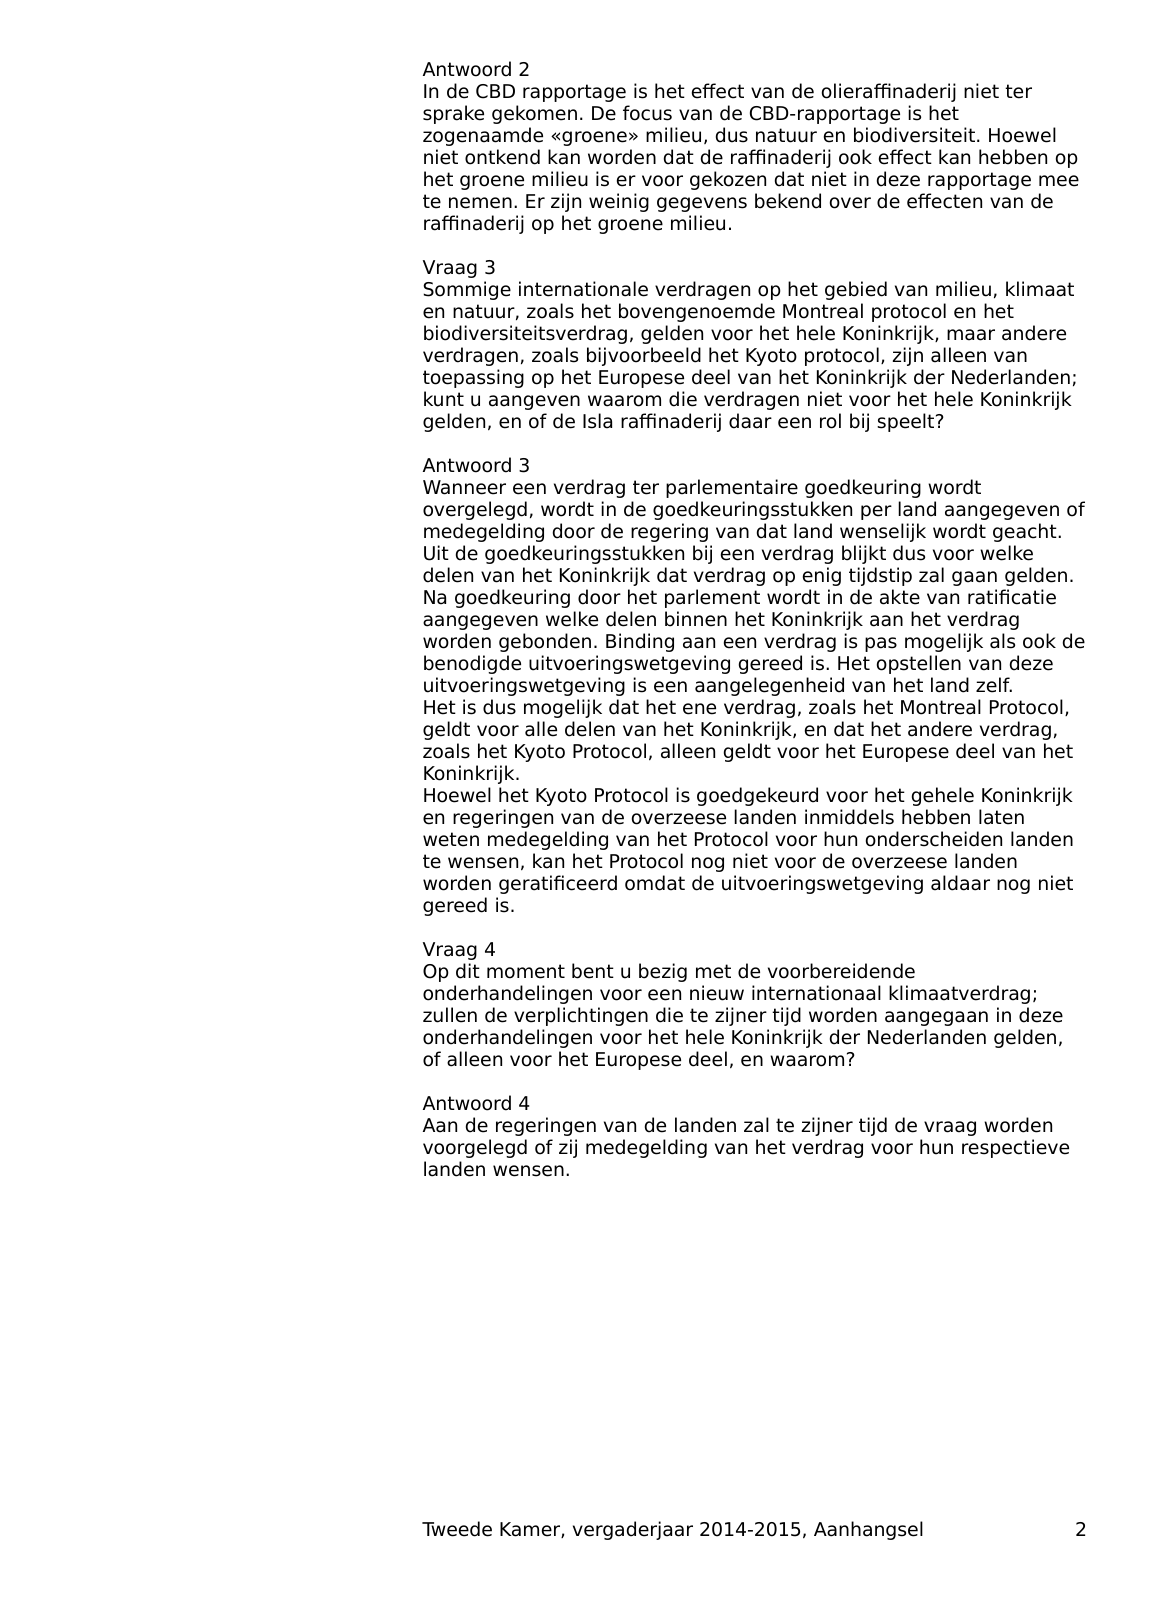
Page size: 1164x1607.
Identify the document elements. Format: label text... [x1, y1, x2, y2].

text Sommige internationale verdragen op het gebied van milieu, klimaat en natuur, zoals het bovengenoemde Montreal protocol en het biodiversiteitsverdrag, gelden voor het hele Koninkrijk, maar andere verdragen, zoals bijvoorbeeld het Kyoto protocol, zijn alleen van toepassing op het Europese deel van het Koninkrijk der Nederlanden; kunt u aangeven waarom die verdragen niet voor het hele Koninkrijk gelden, en of de Isla raffinaderij daar een rol bij speelt? [422, 279, 1087, 433]
text In de CBD rapportage is het effect van de olieraffinaderij niet ter sprake gekomen. De focus van de CBD-rapportage is het zogenaamde «groene» milieu, dus natuur en biodiversiteit. Hoewel niet ontkend kan worden dat de raffinaderij ook effect kan hebben op het groene milieu is er voor gekozen dat niet in deze rapportage mee te nemen. Er zijn weinig gegevens bekend over de effecten van de raffinaderij op het groene milieu. [422, 81, 1087, 235]
text Antwoord 3 [422, 455, 1087, 477]
text Hoewel het Kyoto Protocol is goedgekeurd voor het gehele Koninkrijk en regeringen van de overzeese landen inmiddels hebben laten weten medegelding van het Protocol voor hun onderscheiden landen te wensen, kan het Protocol nog niet voor de overzeese landen worden geratificeerd omdat de uitvoeringswetgeving aldaar nog niet gereed is. [422, 785, 1087, 917]
text Wanneer een verdrag ter parlementaire goedkeuring wordt overgelegd, wordt in de goedkeuringsstukken per land aangegeven of medegelding door de regering van dat land wenselijk wordt geacht. Uit de goedkeuringsstukken bij een verdrag blijkt dus voor welke delen van het Koninkrijk dat verdrag op enig tijdstip zal gaan gelden. Na goedkeuring door het parlement wordt in de akte van ratificatie aangegeven welke delen binnen het Koninkrijk aan het verdrag worden gebonden. Binding aan een verdrag is pas mogelijk als ook de benodigde uitvoeringswetgeving gereed is. Het opstellen van deze uitvoeringswetgeving is een aangelegenheid van het land zelf. [422, 477, 1087, 697]
text Antwoord 4 [422, 1093, 1087, 1115]
text Vraag 4 [422, 939, 1087, 961]
text Het is dus mogelijk dat het ene verdrag, zoals het Montreal Protocol, geldt voor alle delen van het Koninkrijk, en dat het andere verdrag, zoals het Kyoto Protocol, alleen geldt voor het Europese deel van het Koninkrijk. [422, 697, 1087, 785]
text Op dit moment bent u bezig met de voorbereidende onderhandelingen voor een nieuw internationaal klimaatverdrag; zullen de verplichtingen die te zijner tijd worden aangegaan in deze onderhandelingen voor het hele Koninkrijk der Nederlanden gelden, of alleen voor het Europese deel, en waarom? [422, 961, 1087, 1071]
text Vraag 3 [422, 257, 1087, 279]
text Antwoord 2 [422, 59, 1087, 81]
text Aan de regeringen van de landen zal te zijner tijd de vraag worden voorgelegd of zij medegelding van het verdrag voor hun respectieve landen wensen. [422, 1115, 1087, 1181]
